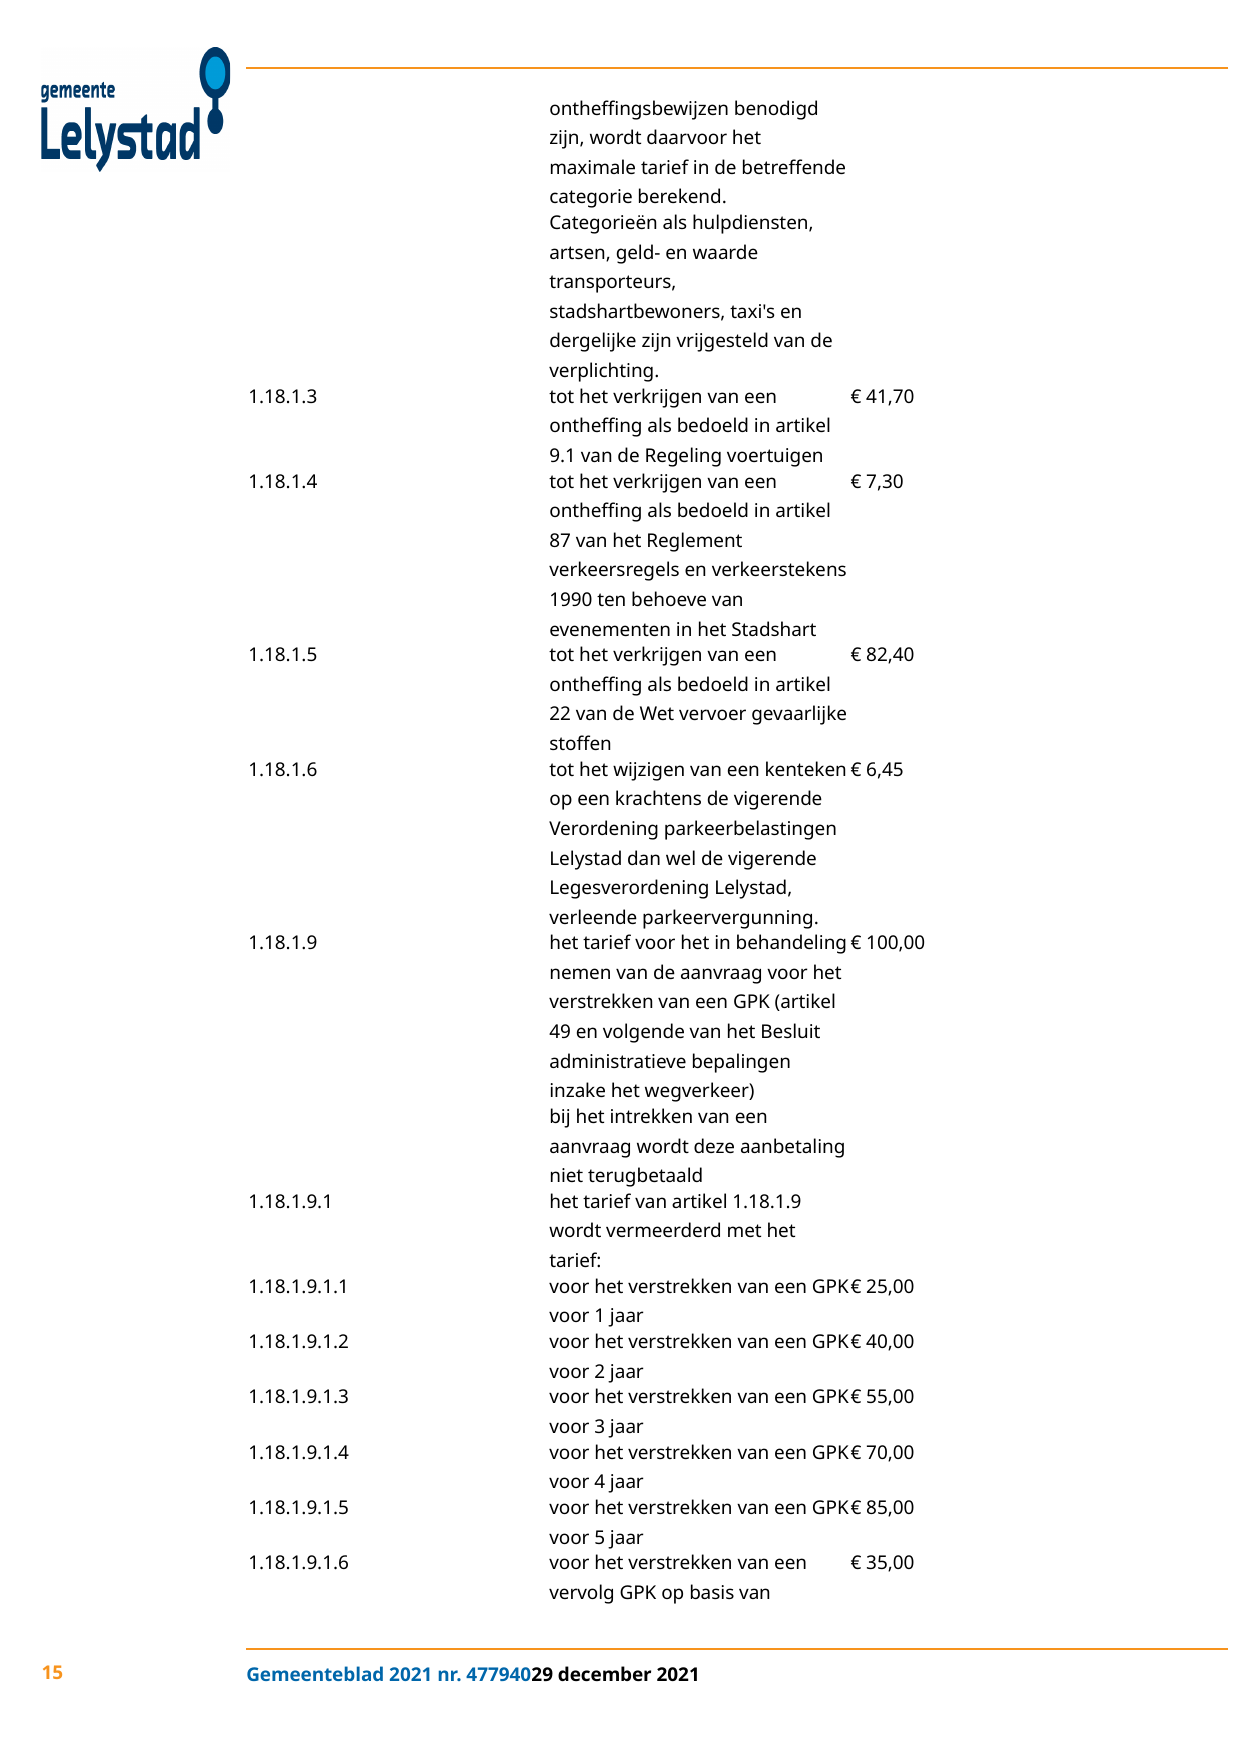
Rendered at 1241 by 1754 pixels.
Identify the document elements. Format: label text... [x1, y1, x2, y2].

table_cell € 85,00 [850, 1494, 1152, 1549]
table_cell [248, 95, 549, 209]
table_cell tot het verkrijgen van een ontheffing als bedoeld in artikel 22 van de Wet vervoer gevaarlijke stoffen [549, 641, 850, 756]
table_cell € 25,00 [850, 1273, 1152, 1328]
table_cell 1.18.1.9 [248, 930, 549, 1103]
table_cell 1.18.1.9.1.1 [248, 1273, 549, 1328]
table_cell 1.18.1.9.1.2 [248, 1328, 549, 1384]
table_cell voor het verstrekken van een GPK voor 5 jaar [549, 1494, 850, 1549]
table_cell 1.18.1.9.1.4 [248, 1439, 549, 1494]
table_cell voor het verstrekken van een GPK voor 4 jaar [549, 1439, 850, 1494]
table_cell 1.18.1.9.1.6 [248, 1550, 549, 1605]
table_cell [850, 95, 1152, 209]
table_cell € 82,40 [850, 641, 1152, 756]
table_cell ontheffingsbewijzen benodigd zijn, wordt daarvoor het maximale tarief in de betreffende categorie berekend. [549, 95, 850, 209]
table_cell € 40,00 [850, 1328, 1152, 1384]
table_cell tot het verkrijgen van een ontheffing als bedoeld in artikel 87 van het Reglement verkeersregels en verkeerstekens 1990 ten behoeve van evenementen in het Stadshart [549, 468, 850, 641]
table_cell voor het verstrekken van een GPK voor 3 jaar [549, 1384, 850, 1439]
table_cell [850, 209, 1152, 383]
table_cell het tarief van artikel 1.18.1.9 wordt vermeerderd met het tarief: [549, 1188, 850, 1273]
table_cell 1.18.1.6 [248, 756, 549, 929]
table_cell [850, 1103, 1152, 1188]
table_cell € 35,00 [850, 1550, 1152, 1605]
table_cell € 41,70 [850, 383, 1152, 468]
table_cell het tarief voor het in behandeling nemen van de aanvraag voor het verstrekken van een GPK (artikel 49 en volgende van het Besluit administratieve bepalingen inzake het wegverkeer) [549, 930, 850, 1103]
table_cell [248, 1103, 549, 1188]
table_cell € 55,00 [850, 1384, 1152, 1439]
table_cell [850, 1188, 1152, 1273]
table_cell € 70,00 [850, 1439, 1152, 1494]
table_cell voor het verstrekken van een GPK voor 1 jaar [549, 1273, 850, 1328]
table_cell 1.18.1.5 [248, 641, 549, 756]
table_cell € 7,30 [850, 468, 1152, 641]
table_cell Categorieën als hulpdiensten, artsen, geld- en waarde transporteurs, stadshartbewoners, taxi's en dergelijke zijn vrijgesteld van de verplichting. [549, 209, 850, 383]
table_cell 1.18.1.9.1.5 [248, 1494, 549, 1549]
table_cell € 100,00 [850, 930, 1152, 1103]
table_cell 1.18.1.4 [248, 468, 549, 641]
table_cell voor het verstrekken van een vervolg GPK op basis van [549, 1550, 850, 1605]
table_cell 1.18.1.3 [248, 383, 549, 468]
table_cell bij het intrekken van een aanvraag wordt deze aanbetaling niet terugbetaald [549, 1103, 850, 1188]
table_cell voor het verstrekken van een GPK voor 2 jaar [549, 1328, 850, 1384]
table_cell tot het wijzigen van een kenteken op een krachtens de vigerende Verordening parkeerbelastingen Lelystad dan wel de vigerende Legesverordening Lelystad, verleende parkeervergunning. [549, 756, 850, 929]
table_cell 1.18.1.9.1 [248, 1188, 549, 1273]
table_cell [248, 209, 549, 383]
table_cell € 6,45 [850, 756, 1152, 929]
picture [41, 47, 231, 172]
table_cell 1.18.1.9.1.3 [248, 1384, 549, 1439]
table_cell tot het verkrijgen van een ontheffing als bedoeld in artikel 9.1 van de Regeling voertuigen [549, 383, 850, 468]
